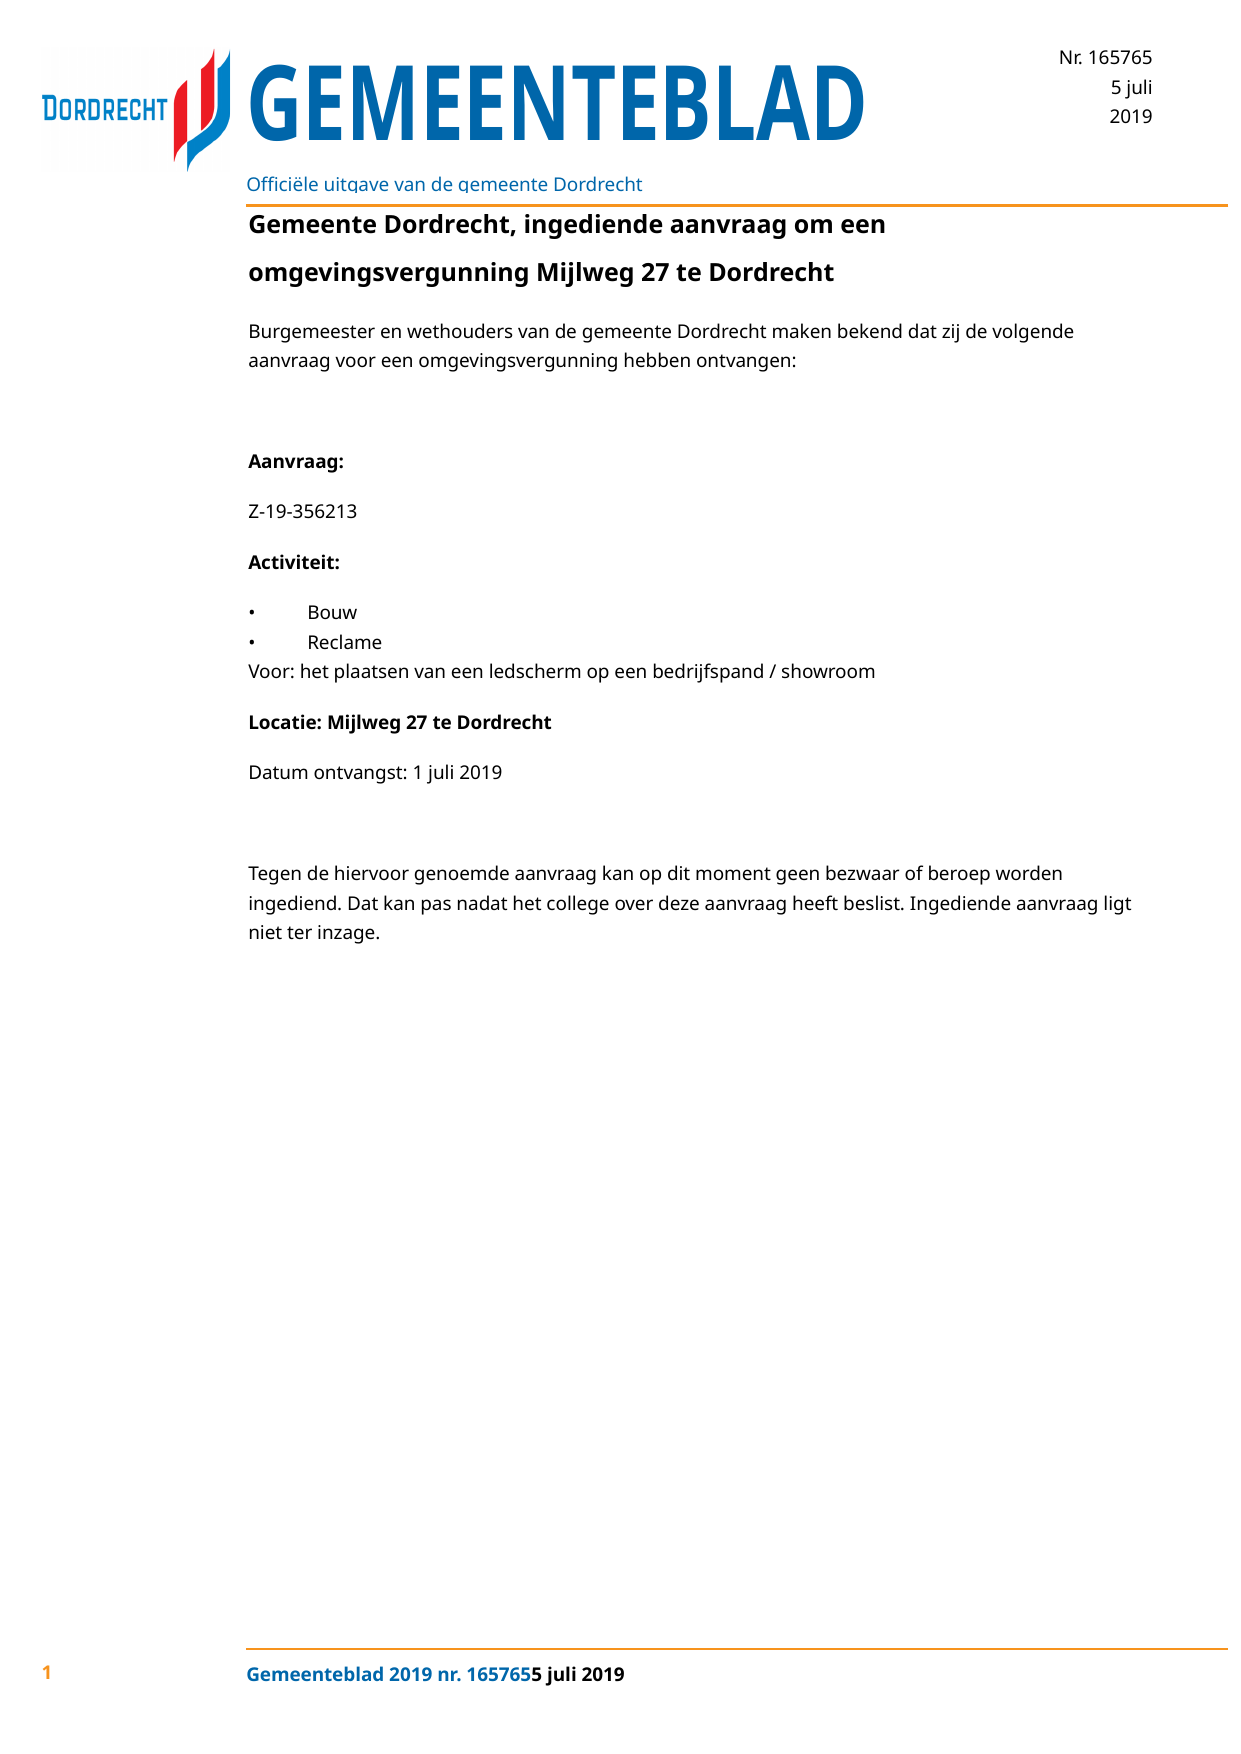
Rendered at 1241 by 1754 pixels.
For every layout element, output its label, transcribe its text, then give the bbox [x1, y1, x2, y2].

text Aanvraag: [248, 448, 1152, 474]
list Reclame [248, 629, 1152, 655]
picture [41, 47, 231, 172]
text Datum ontvangst: 1 juli 2019 [248, 759, 1152, 785]
text Voor: het plaatsen van een ledscherm op een bedrijfspand / showroom [248, 659, 1152, 684]
text Locatie: Mijlweg 27 te Dordrecht [248, 709, 1152, 735]
list Bouw [248, 599, 1152, 625]
text Activiteit: [248, 549, 1152, 575]
text Z-19-356213 [248, 499, 1152, 524]
text Tegen de hiervoor genoemde aanvraag kan op dit moment geen bezwaar of beroep worden ingediend. Dat kan pas nadat het college over deze aanvraag heeft beslist. Ingediende aanvraag ligt niet ter inzage. [248, 860, 1152, 945]
text Burgemeester en wethouders van de gemeente Dordrecht maken bekend dat zij de volgende aanvraag voor een omgevingsvergunning hebben ontvangen: [248, 318, 1152, 373]
text Gemeente Dordrecht, ingediende aanvraag om een omgevingsvergunning Mijlweg 27 te Dordrecht [248, 207, 1152, 288]
